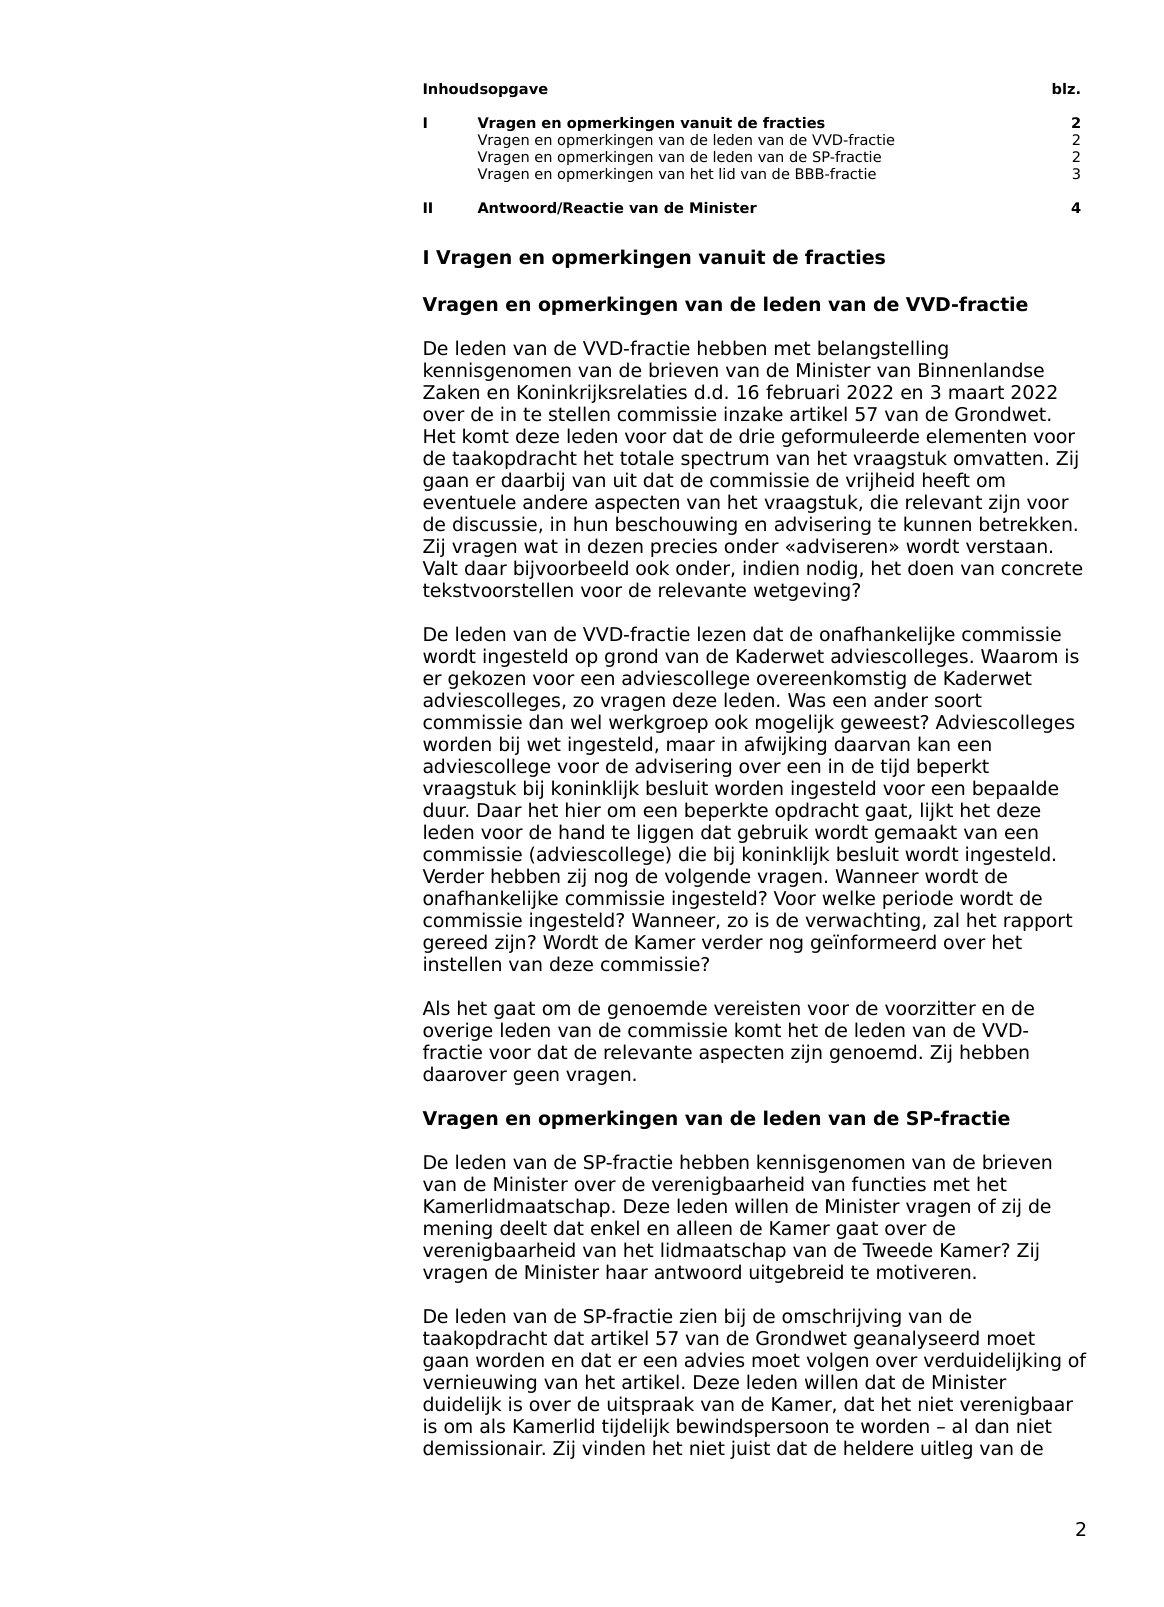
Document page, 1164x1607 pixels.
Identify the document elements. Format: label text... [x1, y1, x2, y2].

table_cell 4 [1003, 200, 1087, 217]
table_cell Vragen en opmerkingen vanuit de fracties [471, 115, 1003, 132]
table_cell [422, 183, 471, 200]
table_cell 3 [1003, 166, 1087, 183]
text De leden van de SP-fractie zien bij de omschrijving van de taakopdracht dat artikel 57 van de Grondwet geanalyseerd moet gaan worden en dat er een advies moet volgen over verduidelijking of vernieuwing van het artikel. Deze leden willen dat de Minister duidelijk is over de uitspraak van de Kamer, dat het niet verenigbaar is om als Kamerlid tijdelijk bewindspersoon te worden – al dan niet demissionair. Zij vinden het niet juist dat de heldere uitleg van de [422, 1306, 1087, 1460]
subtitle Vragen en opmerkingen van de leden van de SP-fractie [422, 1108, 1087, 1130]
table_cell [471, 98, 1003, 115]
table_cell I [422, 115, 471, 132]
text Als het gaat om de genoemde vereisten voor de voorzitter en de overige leden van de commissie komt het de leden van de VVD-fractie voor dat de relevante aspecten zijn genoemd. Zij hebben daarover geen vragen. [422, 998, 1087, 1086]
table_cell [1003, 98, 1087, 115]
text De leden van de SP-fractie hebben kennisgenomen van de brieven van de Minister over de verenigbaarheid van functies met het Kamerlidmaatschap. Deze leden willen de Minister vragen of zij de mening deelt dat enkel en alleen de Kamer gaat over de verenigbaarheid van het lidmaatschap van de Tweede Kamer? Zij vragen de Minister haar antwoord uitgebreid te motiveren. [422, 1152, 1087, 1284]
subtitle Vragen en opmerkingen van de leden van de VVD-fractie [422, 294, 1087, 316]
text De leden van de VVD-fractie hebben met belangstelling kennisgenomen van de brieven van de Minister van Binnenlandse Zaken en Koninkrijksrelaties d.d. 16 februari 2022 en 3 maart 2022 over de in te stellen commissie inzake artikel 57 van de Grondwet. Het komt deze leden voor dat de drie geformuleerde elementen voor de taakopdracht het totale spectrum van het vraagstuk omvatten. Zij gaan er daarbij van uit dat de commissie de vrijheid heeft om eventuele andere aspecten van het vraagstuk, die relevant zijn voor de discussie, in hun beschouwing en advisering te kunnen betrekken. Zij vragen wat in dezen precies onder «adviseren» wordt verstaan. Valt daar bijvoorbeeld ook onder, indien nodig, het doen van concrete tekstvoorstellen voor de relevante wetgeving? [422, 338, 1087, 602]
table_cell [422, 166, 471, 183]
table_header Inhoudsopgave [422, 81, 1003, 98]
subtitle I Vragen en opmerkingen vanuit de fracties [422, 247, 1087, 269]
table_cell Antwoord/Reactie van de Minister [471, 200, 1003, 217]
table_cell [422, 132, 471, 149]
table_header blz. [1003, 81, 1087, 98]
table_cell [422, 98, 471, 115]
table_cell Vragen en opmerkingen van de leden van de VVD-fractie [471, 132, 1003, 149]
table_cell II [422, 200, 471, 217]
table_cell 2 [1003, 149, 1087, 166]
table_cell Vragen en opmerkingen van het lid van de BBB-fractie [471, 166, 1003, 183]
text De leden van de VVD-fractie lezen dat de onafhankelijke commissie wordt ingesteld op grond van de Kaderwet adviescolleges. Waarom is er gekozen voor een adviescollege overeenkomstig de Kaderwet adviescolleges, zo vragen deze leden. Was een ander soort commissie dan wel werkgroep ook mogelijk geweest? Adviescolleges worden bij wet ingesteld, maar in afwijking daarvan kan een adviescollege voor de advisering over een in de tijd beperkt vraagstuk bij koninklijk besluit worden ingesteld voor een bepaalde duur. Daar het hier om een beperkte opdracht gaat, lijkt het deze leden voor de hand te liggen dat gebruik wordt gemaakt van een commissie (adviescollege) die bij koninklijk besluit wordt ingesteld. [422, 624, 1087, 866]
table_cell [1003, 183, 1087, 200]
text Verder hebben zij nog de volgende vragen. Wanneer wordt de onafhankelijke commissie ingesteld? Voor welke periode wordt de commissie ingesteld? Wanneer, zo is de verwachting, zal het rapport gereed zijn? Wordt de Kamer verder nog geïnformeerd over het instellen van deze commissie? [422, 866, 1087, 976]
table_cell [471, 183, 1003, 200]
table_cell 2 [1003, 132, 1087, 149]
table_cell Vragen en opmerkingen van de leden van de SP-fractie [471, 149, 1003, 166]
table_cell [422, 149, 471, 166]
table_cell 2 [1003, 115, 1087, 132]
